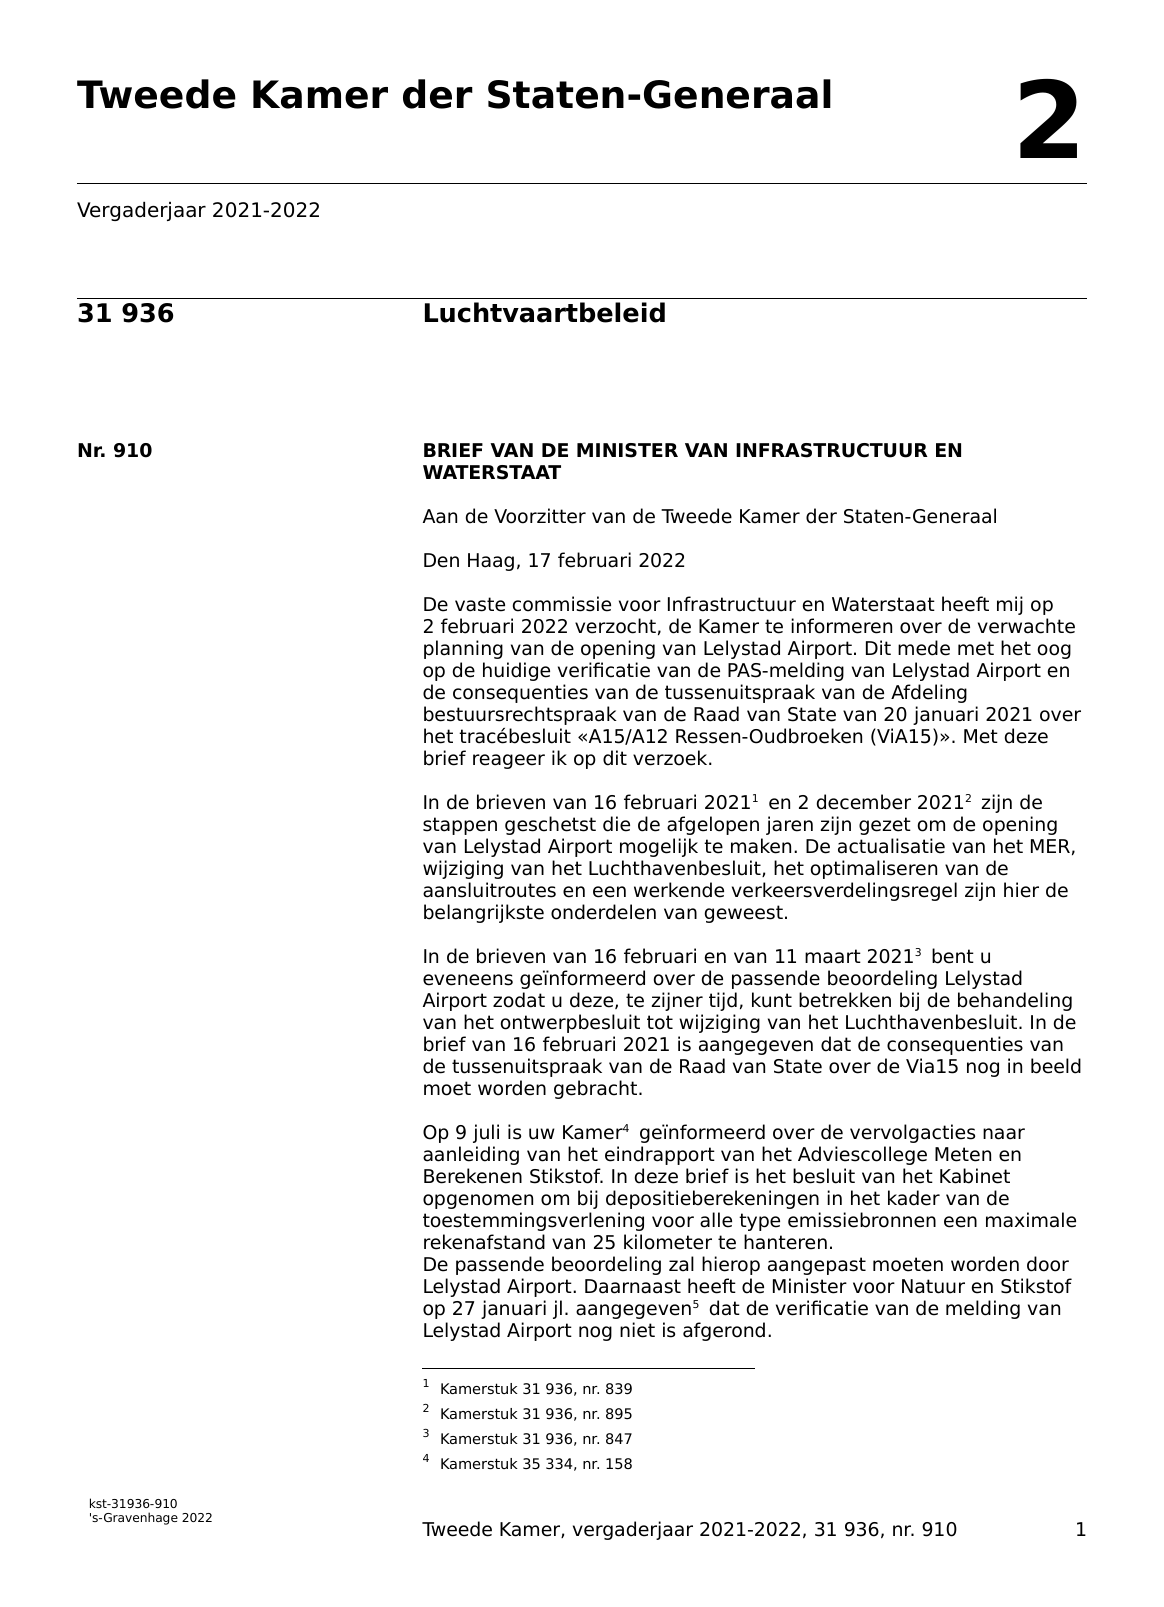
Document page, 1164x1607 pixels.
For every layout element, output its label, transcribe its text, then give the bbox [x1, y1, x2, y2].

subtitle 31 936 Luchtvaartbeleid [77, 299, 1087, 329]
text In de brieven van 16 februari en van 11 maart 2021 bent u eveneens geïnformeerd over de passende beoordeling Lelystad Airport zodat u deze, te zijner tijd, kunt betrekken bij de behandeling van het ontwerpbesluit tot wijziging van het Luchthavenbesluit. In de brief van 16 februari 2021 is aangegeven dat de consequenties van de tussenuitspraak van de Raad van State over de Via15 nog in beeld moet worden gebracht. [422, 946, 1087, 1100]
text De vaste commissie voor Infrastructuur en Waterstaat heeft mij op 2 februari 2022 verzocht, de Kamer te informeren over de verwachte planning van de opening van Lelystad Airport. Dit mede met het oog op de huidige verificatie van de PAS-melding van Lelystad Airport en de consequenties van de tussenuitspraak van de Afdeling bestuursrechtspraak van de Raad van State van 20 januari 2021 over het tracébesluit «A15/A12 Ressen-Oudbroeken (ViA15)». Met deze brief reageer ik op dit verzoek. [422, 594, 1087, 770]
table_header 2 [886, 59, 1087, 183]
text kst-31936-910 [88, 1497, 323, 1511]
text Den Haag, 17 februari 2022 [422, 550, 1087, 572]
table_cell Vergaderjaar 2021-2022 [77, 184, 1087, 298]
text Kamerstuk 31 936, nr. 895 [422, 1402, 1087, 1424]
text 's-Gravenhage 2022 [88, 1511, 323, 1525]
text Kamerstuk 31 936, nr. 839 [422, 1377, 1087, 1399]
text In de brieven van 16 februari 2021 en 2 december 2021 zijn de stappen geschetst die de afgelopen jaren zijn gezet om de opening van Lelystad Airport mogelijk te maken. De actualisatie van het MER, wijziging van het Luchthavenbesluit, het optimaliseren van de aansluitroutes en een werkende verkeersverdelingsregel zijn hier de belangrijkste onderdelen van geweest. [422, 792, 1087, 924]
text Aan de Voorzitter van de Tweede Kamer der Staten-Generaal [422, 506, 1087, 528]
text De passende beoordeling zal hierop aangepast moeten worden door Lelystad Airport. Daarnaast heeft de Minister voor Natuur en Stikstof op 27 januari jl. aangegeven dat de verificatie van de melding van Lelystad Airport nog niet is afgerond. [422, 1254, 1087, 1342]
table_header Tweede Kamer der Staten-Generaal [77, 59, 886, 183]
text Op 9 juli is uw Kamer geïnformeerd over de vervolgacties naar aanleiding van het eindrapport van het Adviescollege Meten en Berekenen Stikstof. In deze brief is het besluit van het Kabinet opgenomen om bij depositieberekeningen in het kader van de toestemmingsverlening voor alle type emissiebronnen een maximale rekenafstand van 25 kilometer te hanteren. [422, 1122, 1087, 1254]
text Kamerstuk 31 936, nr. 847 [422, 1427, 1087, 1449]
text Kamerstuk 35 334, nr. 158 [422, 1452, 1087, 1474]
subtitle Nr. 910 BRIEF VAN DE MINISTER VAN INFRASTRUCTUUR EN WATERSTAAT [77, 440, 1087, 484]
